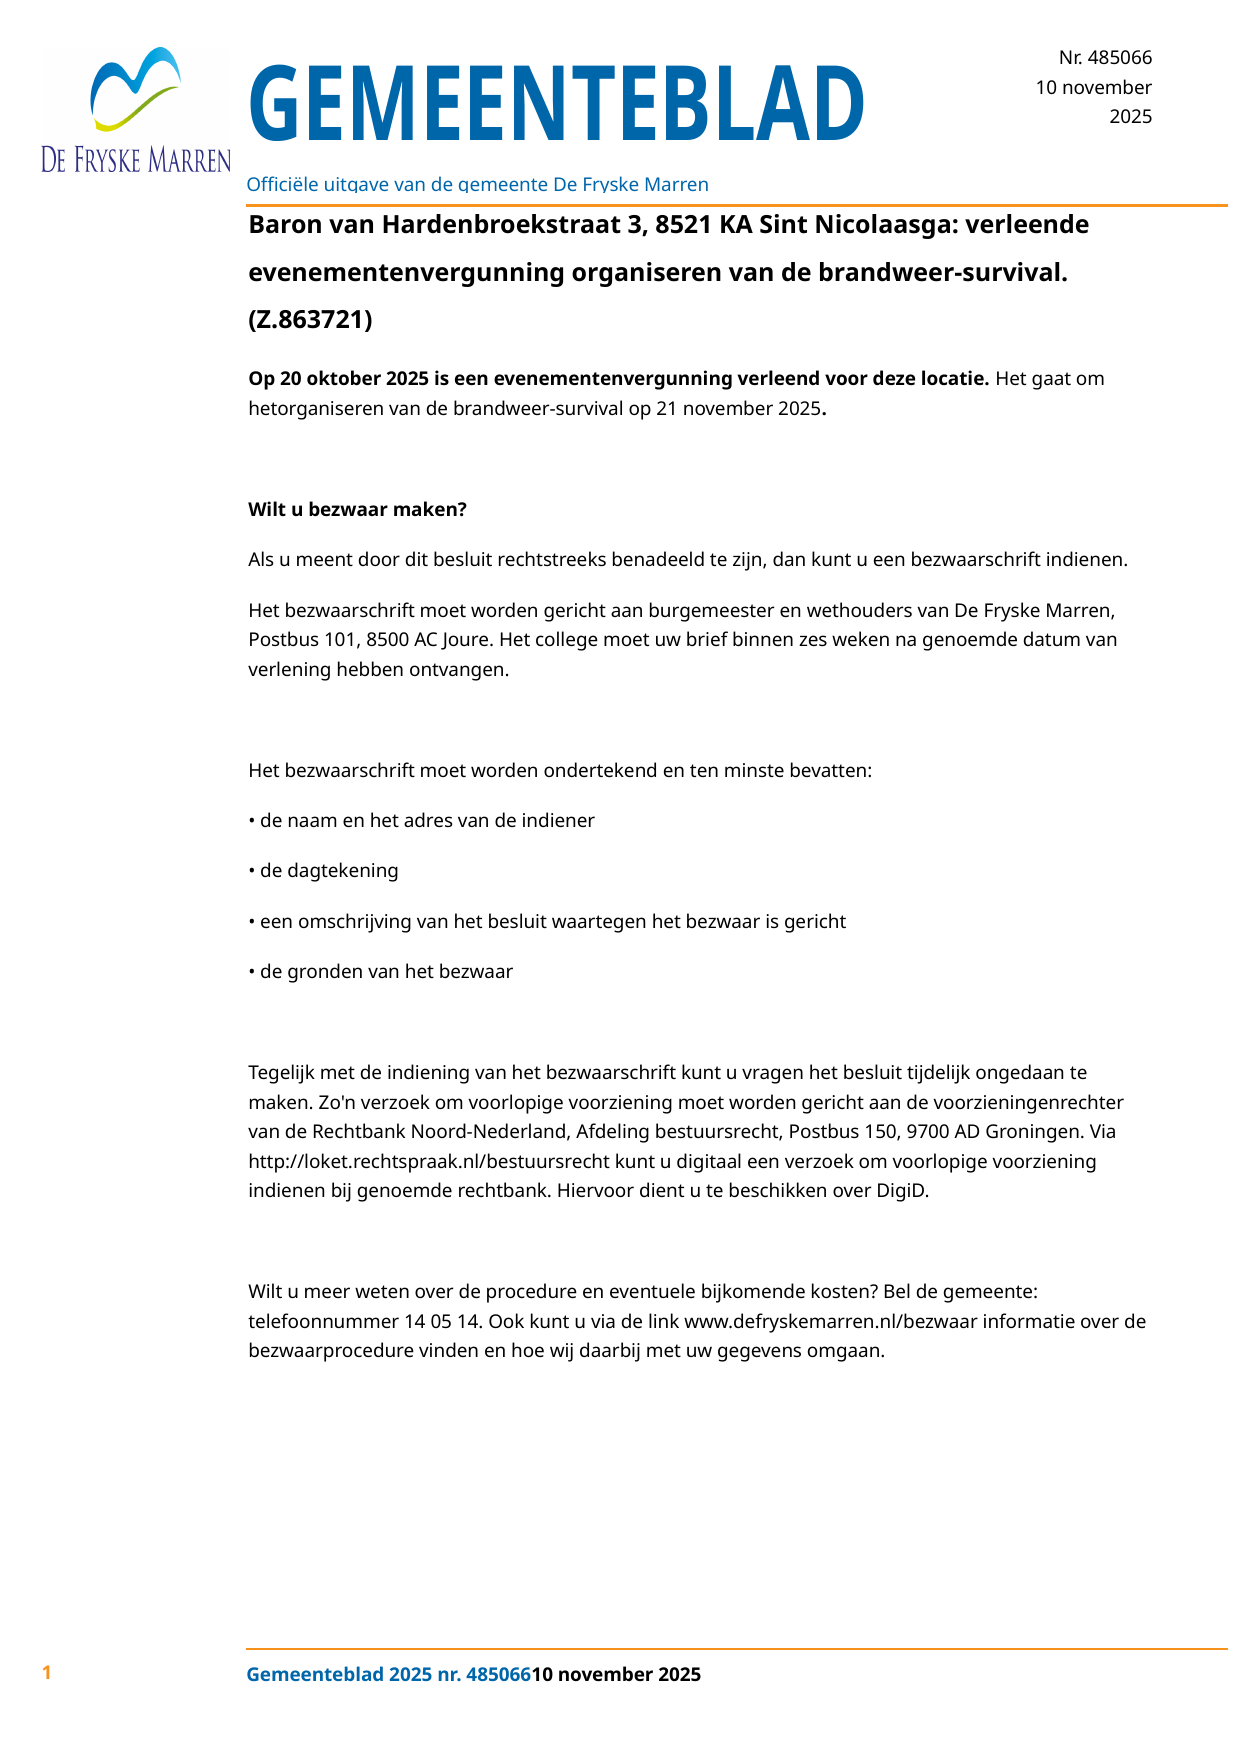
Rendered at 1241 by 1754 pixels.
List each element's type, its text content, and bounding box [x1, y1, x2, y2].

text Het bezwaarschrift moet worden gericht aan burgemeester en wethouders van De Fryske Marren, Postbus 101, 8500 AC Joure. Het college moet uw brief binnen zes weken na genoemde datum van verlening hebben ontvangen. [248, 597, 1152, 682]
text Op 20 oktober 2025 is een evenementenvergunning verleend voor deze locatie. Het gaat om hetorganiseren van de brandweer-survival op 21 november 2025. [248, 366, 1152, 421]
text Als u meent door dit besluit rechtstreeks benadeeld te zijn, dan kunt u een bezwaarschrift indienen. [248, 546, 1152, 572]
text Baron van Hardenbroekstraat 3, 8521 KA Sint Nicolaasga: verleende evenementenvergunning organiseren van de brandweer-survival. (Z.863721) [248, 207, 1152, 336]
text Wilt u meer weten over de procedure en eventuele bijkomende kosten? Bel de gemeente: telefoonnummer 14 05 14. Ook kunt u via de link www.defryskemarren.nl/bezwaar informatie over de bezwaarprocedure vinden en hoe wij daarbij met uw gegevens omgaan. [248, 1278, 1152, 1363]
text • een omschrijving van het besluit waartegen het bezwaar is gericht [248, 908, 1152, 934]
text • de gronden van het bezwaar [248, 958, 1152, 984]
text Wilt u bezwaar maken? [248, 496, 1152, 522]
picture [41, 47, 231, 172]
text Het bezwaarschrift moet worden ondertekend en ten minste bevatten: [248, 757, 1152, 782]
text • de dagtekening [248, 858, 1152, 883]
text • de naam en het adres van de indiener [248, 807, 1152, 833]
text Tegelijk met de indiening van het bezwaarschrift kunt u vragen het besluit tijdelijk ongedaan te maken. Zo'n verzoek om voorlopige voorziening moet worden gericht aan de voorzieningenrechter van de Rechtbank Noord-Nederland, Afdeling bestuursrecht, Postbus 150, 9700 AD Groningen. Via http://loket.rechtspraak.nl/bestuursrecht kunt u digitaal een verzoek om voorlopige voorziening indienen bij genoemde rechtbank. Hiervoor dient u te beschikken over DigiD. [248, 1059, 1152, 1203]
